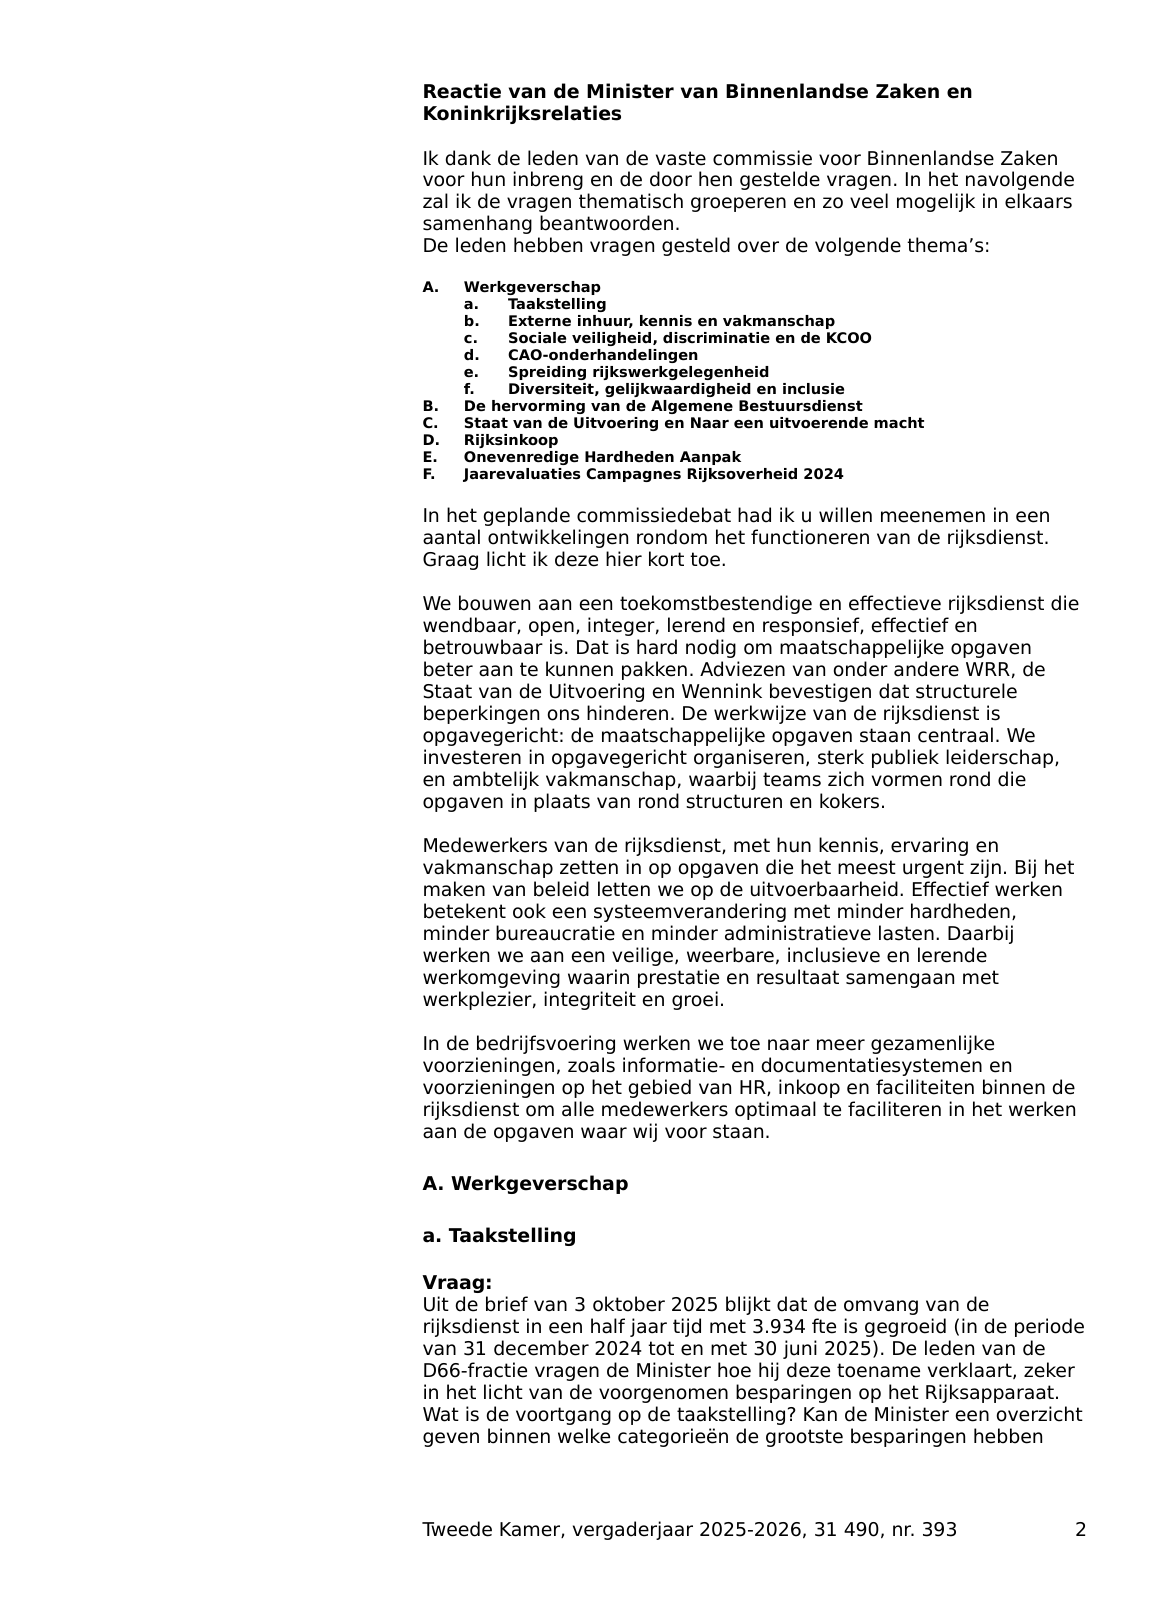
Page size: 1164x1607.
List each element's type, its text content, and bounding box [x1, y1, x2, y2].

table_cell a. [458, 296, 502, 313]
table_cell CAO-onderhandelingen [502, 347, 1087, 364]
table_cell d. [458, 347, 502, 364]
subtitle A. Werkgeverschap [422, 1173, 1087, 1195]
table_cell Spreiding rijkswerkgelegenheid [502, 364, 1087, 381]
table_cell B. [422, 398, 458, 415]
table_cell Rijksinkoop [458, 432, 1087, 449]
text In het geplande commissiedebat had ik u willen meenemen in een aantal ontwikkelingen rondom het functioneren van de rijksdienst. Graag licht ik deze hier kort toe. [422, 505, 1087, 571]
table_cell [422, 381, 458, 398]
table_cell Staat van de Uitvoering en Naar een uitvoerende macht [458, 415, 1087, 432]
text Ik dank de leden van de vaste commissie voor Binnenlandse Zaken voor hun inbreng en de door hen gestelde vragen. In het navolgende zal ik de vragen thematisch groeperen en zo veel mogelijk in elkaars samenhang beantwoorden. [422, 147, 1087, 235]
table_cell F. [422, 466, 458, 483]
table_cell Jaarevaluaties Campagnes Rijksoverheid 2024 [458, 466, 1087, 483]
table_cell Taakstelling [502, 296, 1087, 313]
subtitle a. Taakstelling [422, 1225, 1087, 1247]
text Medewerkers van de rijksdienst, met hun kennis, ervaring en vakmanschap zetten in op opgaven die het meest urgent zijn. Bij het maken van beleid letten we op de uitvoerbaarheid. Effectief werken betekent ook een systeemverandering met minder hardheden, minder bureaucratie en minder administratieve lasten. Daarbij werken we aan een veilige, weerbare, inclusieve en lerende werkomgeving waarin prestatie en resultaat samengaan met werkplezier, integriteit en groei. [422, 835, 1087, 1011]
table_cell Diversiteit, gelijkwaardigheid en inclusie [502, 381, 1087, 398]
table_cell [422, 296, 458, 313]
table_cell b. [458, 313, 502, 330]
text De leden hebben vragen gesteld over de volgende thema’s: [422, 235, 1087, 257]
subtitle Reactie van de Minister van Binnenlandse Zaken en Koninkrijksrelaties [422, 81, 1087, 125]
text We bouwen aan een toekomstbestendige en effectieve rijksdienst die wendbaar, open, integer, lerend en responsief, effectief en betrouwbaar is. Dat is hard nodig om maatschappelijke opgaven beter aan te kunnen pakken. Adviezen van onder andere WRR, de Staat van de Uitvoering en Wennink bevestigen dat structurele beperkingen ons hinderen. De werkwijze van de rijksdienst is opgavegericht: de maatschappelijke opgaven staan centraal. We investeren in opgavegericht organiseren, sterk publiek leiderschap, en ambtelijk vakmanschap, waarbij teams zich vormen rond die opgaven in plaats van rond structuren en kokers. [422, 593, 1087, 813]
text Vraag: [422, 1272, 1087, 1294]
table_cell C. [422, 415, 458, 432]
table_cell [422, 330, 458, 347]
text In de bedrijfsvoering werken we toe naar meer gezamenlijke voorzieningen, zoals informatie- en documentatiesystemen en voorzieningen op het gebied van HR, inkoop en faciliteiten binnen de rijksdienst om alle medewerkers optimaal te faciliteren in het werken aan de opgaven waar wij voor staan. [422, 1033, 1087, 1143]
table_cell Onevenredige Hardheden Aanpak [458, 449, 1087, 466]
table_cell c. [458, 330, 502, 347]
table_cell [422, 364, 458, 381]
table_cell f. [458, 381, 502, 398]
table_cell De hervorming van de Algemene Bestuursdienst [458, 398, 1087, 415]
table_cell E. [422, 449, 458, 466]
table_cell Sociale veiligheid, discriminatie en de KCOO [502, 330, 1087, 347]
table_cell [422, 347, 458, 364]
text Uit de brief van 3 oktober 2025 blijkt dat de omvang van de rijksdienst in een half jaar tijd met 3.934 fte is gegroeid (in de periode van 31 december 2024 tot en met 30 juni 2025). De leden van de D66-fractie vragen de Minister hoe hij deze toename verklaart, zeker in het licht van de voorgenomen besparingen op het Rijksapparaat. Wat is de voortgang op de taakstelling? Kan de Minister een overzicht geven binnen welke categorieën de grootste besparingen hebben [422, 1294, 1087, 1448]
table_header Werkgeverschap [458, 279, 1087, 296]
table_cell [422, 313, 458, 330]
table_cell D. [422, 432, 458, 449]
table_cell Externe inhuur, kennis en vakmanschap [502, 313, 1087, 330]
table_header A. [422, 279, 458, 296]
table_cell e. [458, 364, 502, 381]
